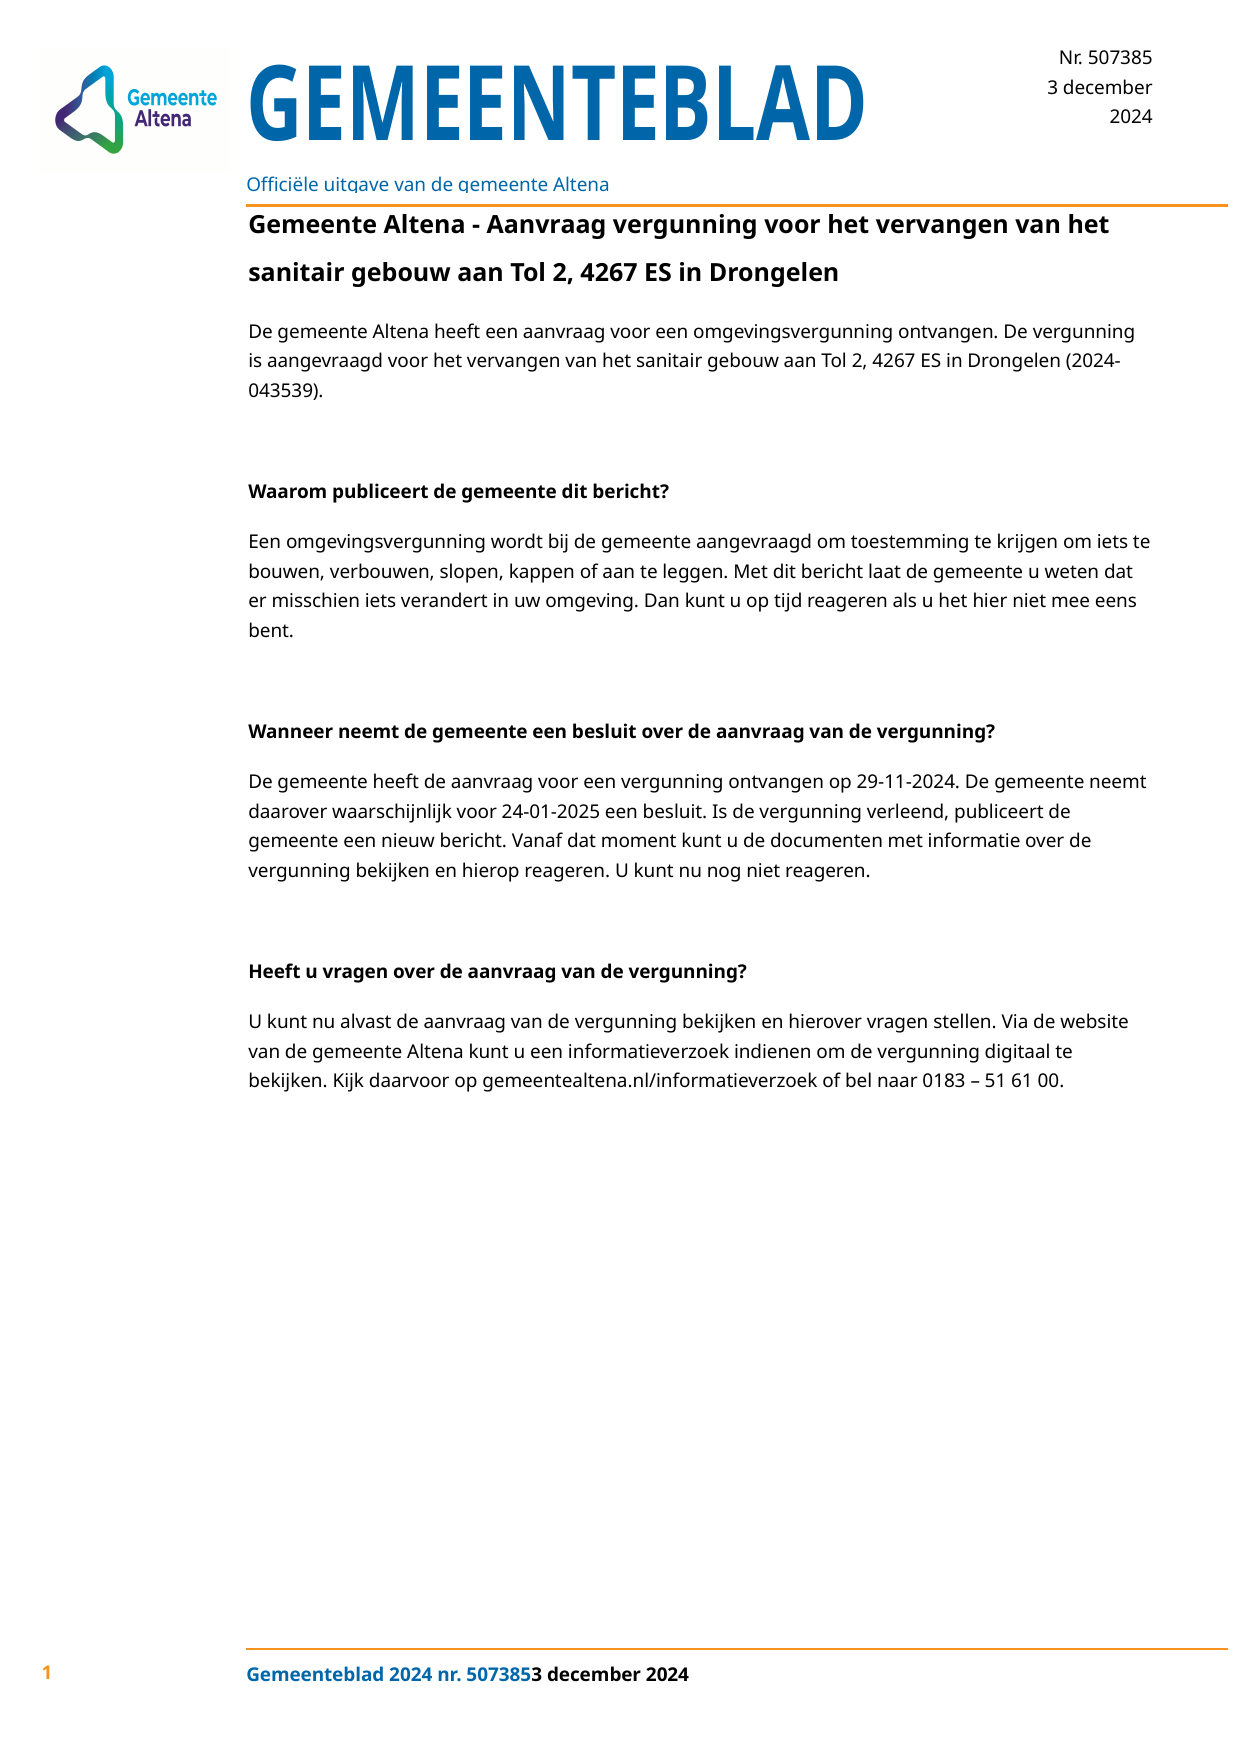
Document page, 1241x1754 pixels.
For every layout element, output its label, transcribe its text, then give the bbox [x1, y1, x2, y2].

text U kunt nu alvast de aanvraag van de vergunning bekijken en hierover vragen stellen. Via de website van de gemeente Altena kunt u een informatieverzoek indienen om de vergunning digitaal te bekijken. Kijk daarvoor op gemeentealtena.nl/informatieverzoek of bel naar 0183 – 51 61 00. [248, 1008, 1152, 1093]
text De gemeente Altena heeft een aanvraag voor een omgevingsvergunning ontvangen. De vergunning is aangevraagd voor het vervangen van het sanitair gebouw aan Tol 2, 4267 ES in Drongelen (2024-043539). [248, 318, 1152, 403]
text De gemeente heeft de aanvraag voor een vergunning ontvangen op 29-11-2024. De gemeente neemt daarover waarschijnlijk voor 24-01-2025 een besluit. Is de vergunning verleend, publiceert de gemeente een nieuw bericht. Vanaf dat moment kunt u de documenten met informatie over de vergunning bekijken en hierop reageren. U kunt nu nog niet reageren. [248, 768, 1152, 883]
picture [41, 47, 231, 172]
text Wanneer neemt de gemeente een besluit over de aanvraag van de vergunning? [248, 718, 1152, 744]
text Waarom publiceert de gemeente dit bericht? [248, 478, 1152, 504]
text Heeft u vragen over de aanvraag van de vergunning? [248, 958, 1152, 984]
text Gemeente Altena - Aanvraag vergunning voor het vervangen van het sanitair gebouw aan Tol 2, 4267 ES in Drongelen [248, 207, 1152, 288]
text Een omgevingsvergunning wordt bij de gemeente aangevraagd om toestemming te krijgen om iets te bouwen, verbouwen, slopen, kappen of aan te leggen. Met dit bericht laat de gemeente u weten dat er misschien iets verandert in uw omgeving. Dan kunt u op tijd reageren als u het hier niet mee eens bent. [248, 528, 1152, 643]
